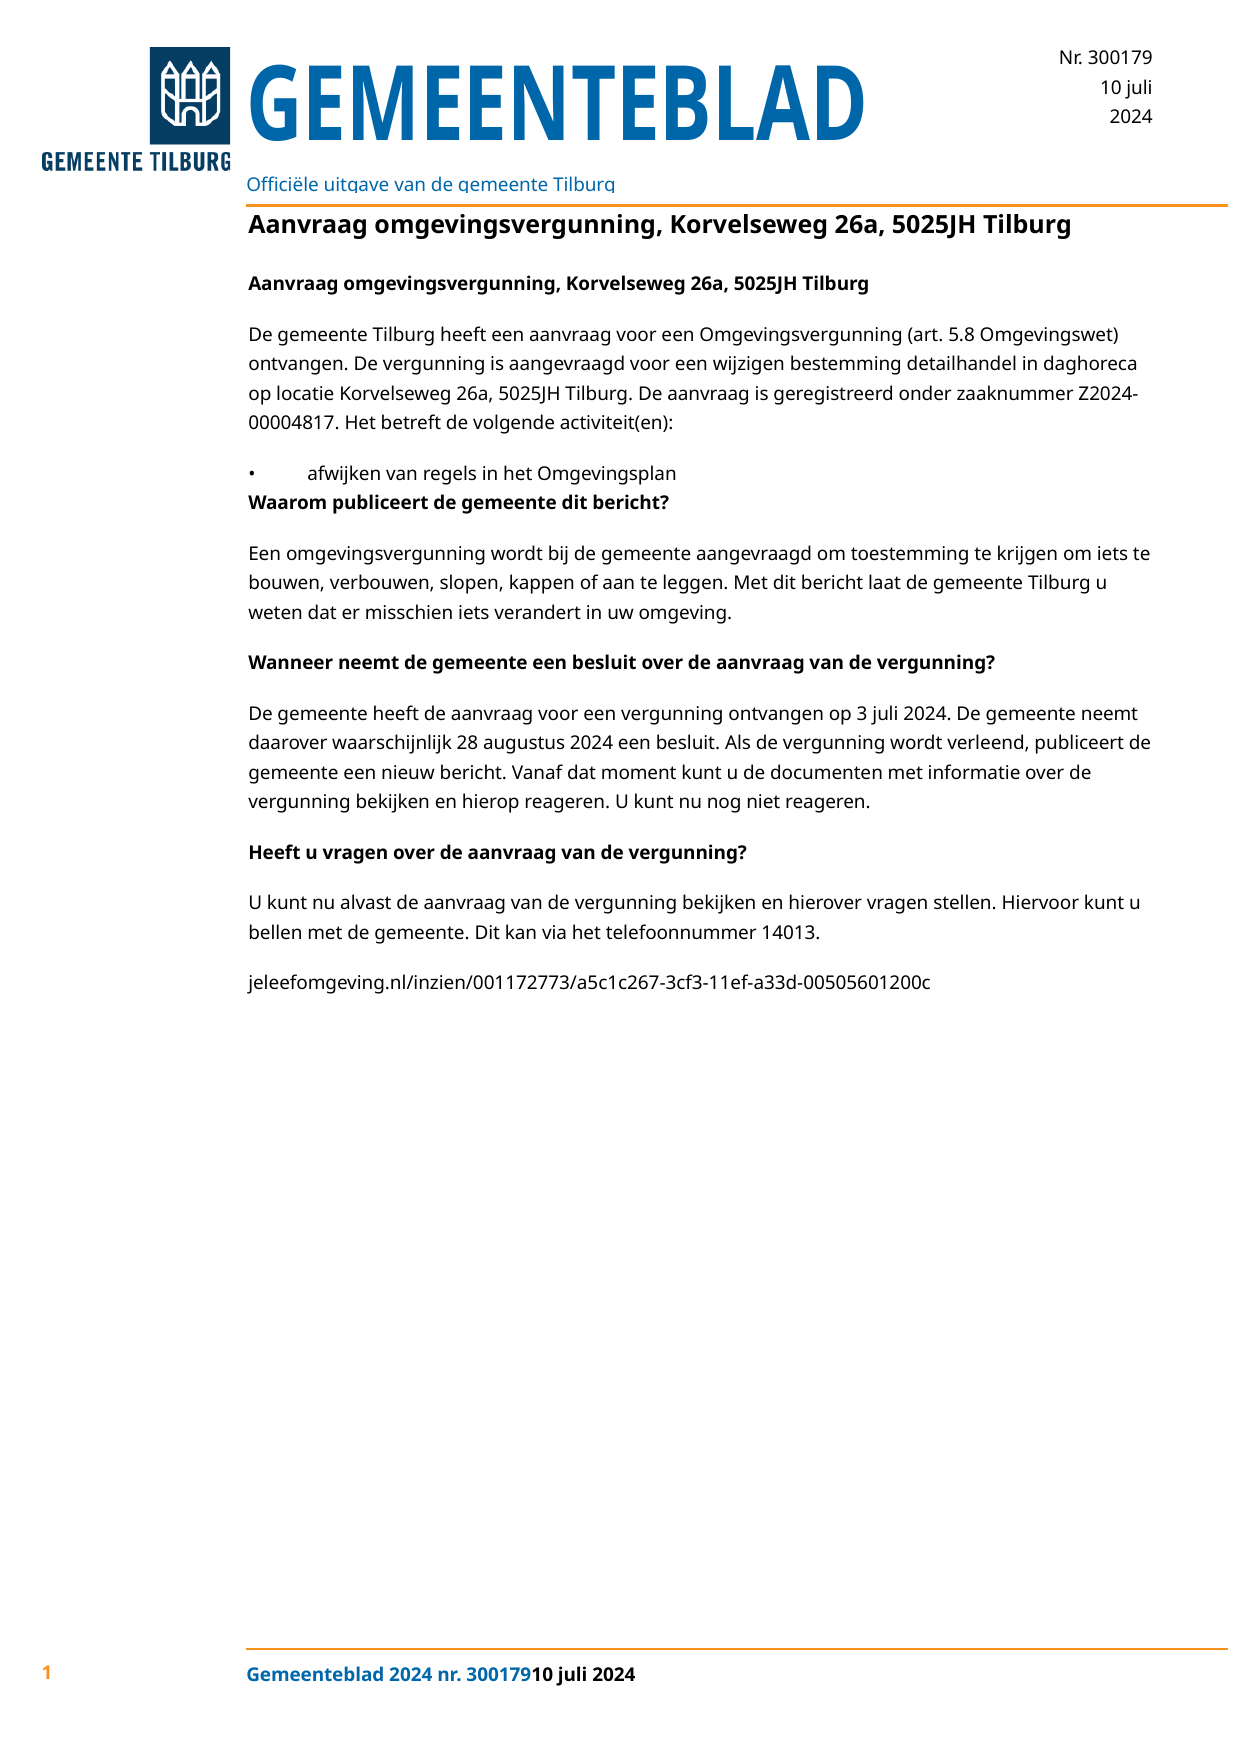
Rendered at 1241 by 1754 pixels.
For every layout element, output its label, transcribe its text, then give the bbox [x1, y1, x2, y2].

text jeleefomgeving.nl/inzien/001172773/a5c1c267-3cf3-11ef-a33d-00505601200c [248, 969, 1152, 995]
text Wanneer neemt de gemeente een besluit over de aanvraag van de vergunning? [248, 649, 1152, 675]
text Heeft u vragen over de aanvraag van de vergunning? [248, 839, 1152, 865]
text De gemeente Tilburg heeft een aanvraag voor een Omgevingsvergunning (art. 5.8 Omgevingswet) ontvangen. De vergunning is aangevraagd voor een wijzigen bestemming detailhandel in daghoreca op locatie Korvelseweg 26a, 5025JH Tilburg. De aanvraag is geregistreerd onder zaaknummer Z2024-00004817. Het betreft de volgende activiteit(en): [248, 321, 1152, 435]
picture [41, 47, 231, 172]
text U kunt nu alvast de aanvraag van de vergunning bekijken en hierover vragen stellen. Hiervoor kunt u bellen met de gemeente. Dit kan via het telefoonnummer 14013. [248, 889, 1152, 945]
text De gemeente heeft de aanvraag voor een vergunning ontvangen op 3 juli 2024. De gemeente neemt daarover waarschijnlijk 28 augustus 2024 een besluit. Als de vergunning wordt verleend, publiceert de gemeente een nieuw bericht. Vanaf dat moment kunt u de documenten met informatie over de vergunning bekijken en hierop reageren. U kunt nu nog niet reageren. [248, 700, 1152, 814]
text Waarom publiceert de gemeente dit bericht? [248, 489, 1152, 515]
list afwijken van regels in het Omgevingsplan [248, 460, 1152, 486]
text Aanvraag omgevingsvergunning, Korvelseweg 26a, 5025JH Tilburg [248, 270, 1152, 296]
text Aanvraag omgevingsvergunning, Korvelseweg 26a, 5025JH Tilburg [248, 207, 1152, 241]
text Een omgevingsvergunning wordt bij de gemeente aangevraagd om toestemming te krijgen om iets te bouwen, verbouwen, slopen, kappen of aan te leggen. Met dit bericht laat de gemeente Tilburg u weten dat er misschien iets verandert in uw omgeving. [248, 540, 1152, 625]
